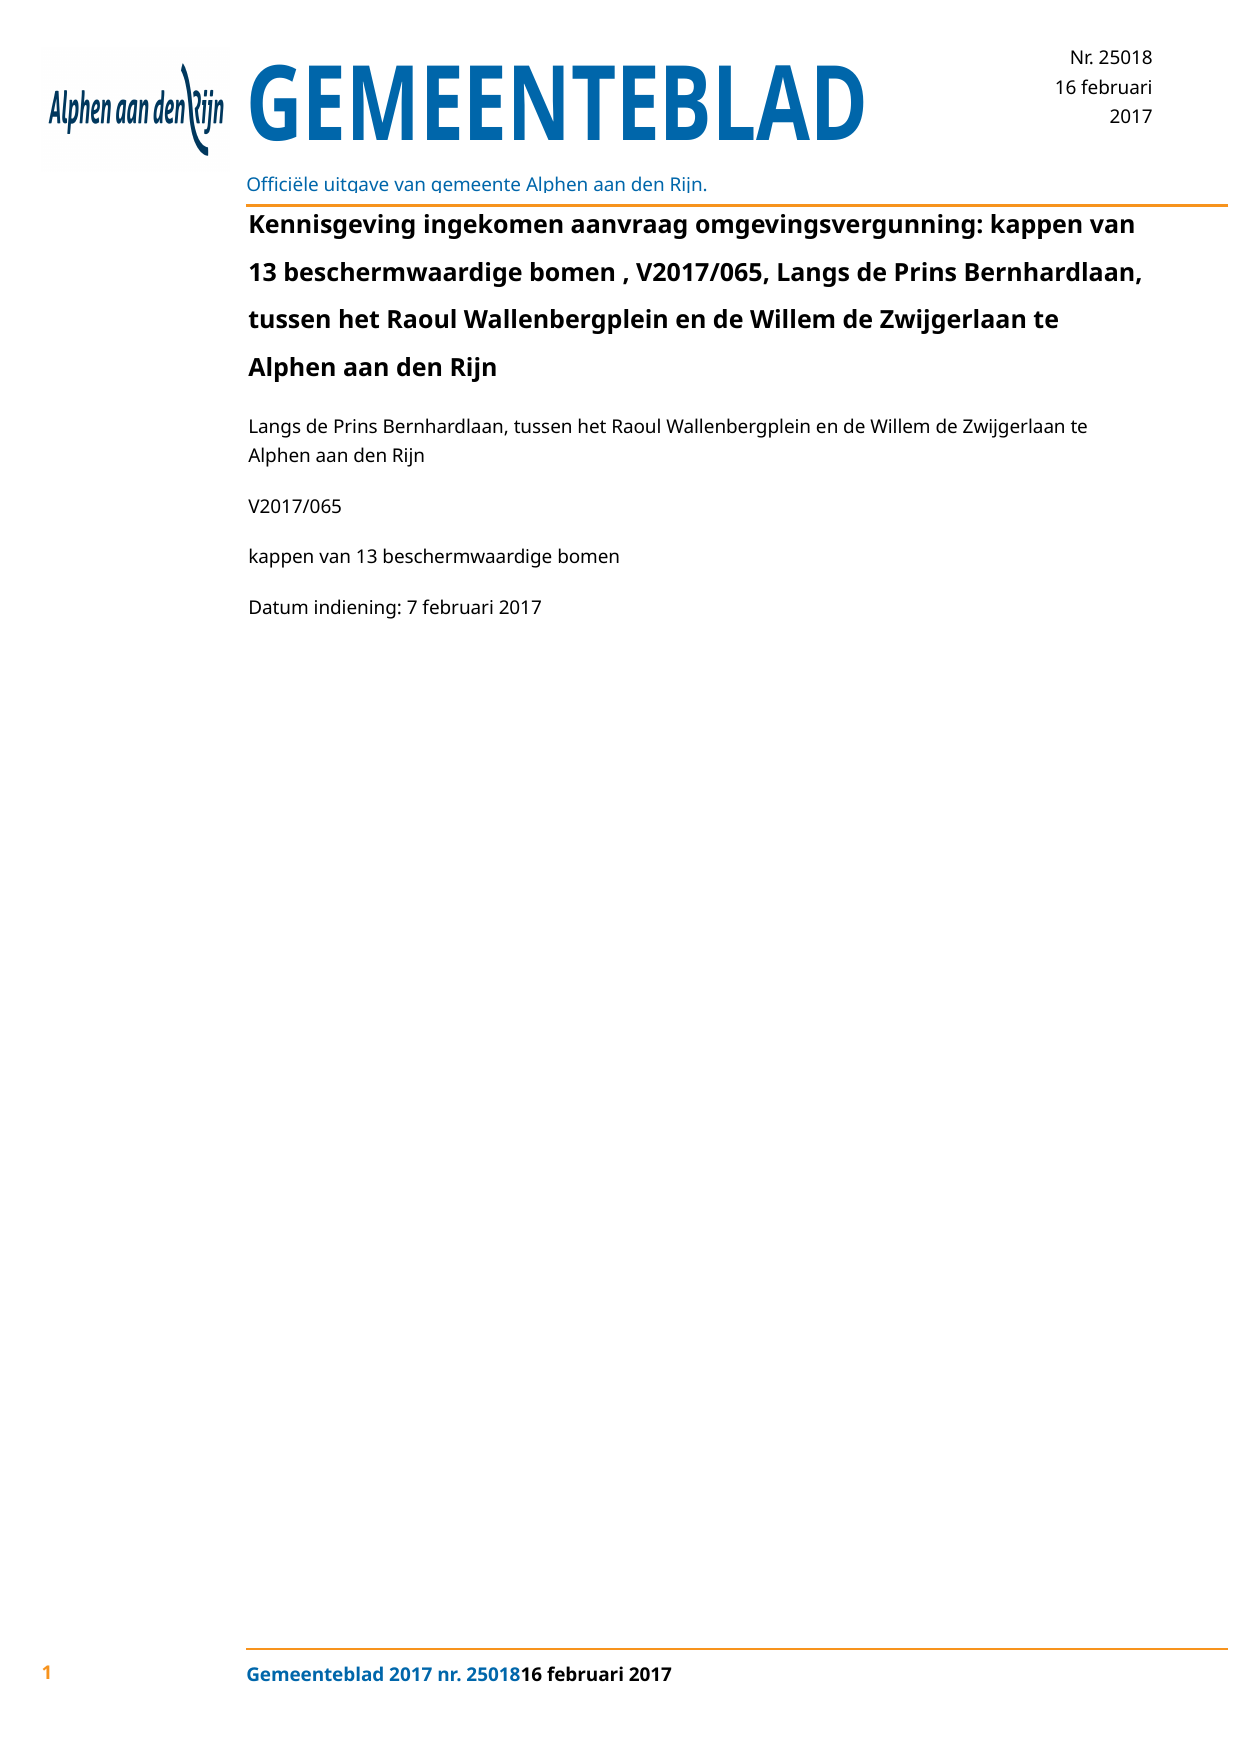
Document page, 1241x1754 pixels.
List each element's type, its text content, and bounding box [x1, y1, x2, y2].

text Datum indiening: 7 februari 2017 [248, 594, 1152, 620]
text kappen van 13 beschermwaardige bomen [248, 543, 1152, 569]
picture [41, 47, 231, 172]
text V2017/065 [248, 493, 1152, 519]
text Langs de Prins Bernhardlaan, tussen het Raoul Wallenbergplein en de Willem de Zwijgerlaan te Alphen aan den Rijn [248, 413, 1152, 468]
text Kennisgeving ingekomen aanvraag omgevingsvergunning: kappen van 13 beschermwaardige bomen , V2017/065, Langs de Prins Bernhardlaan, tussen het Raoul Wallenbergplein en de Willem de Zwijgerlaan te Alphen aan den Rijn [248, 207, 1152, 384]
